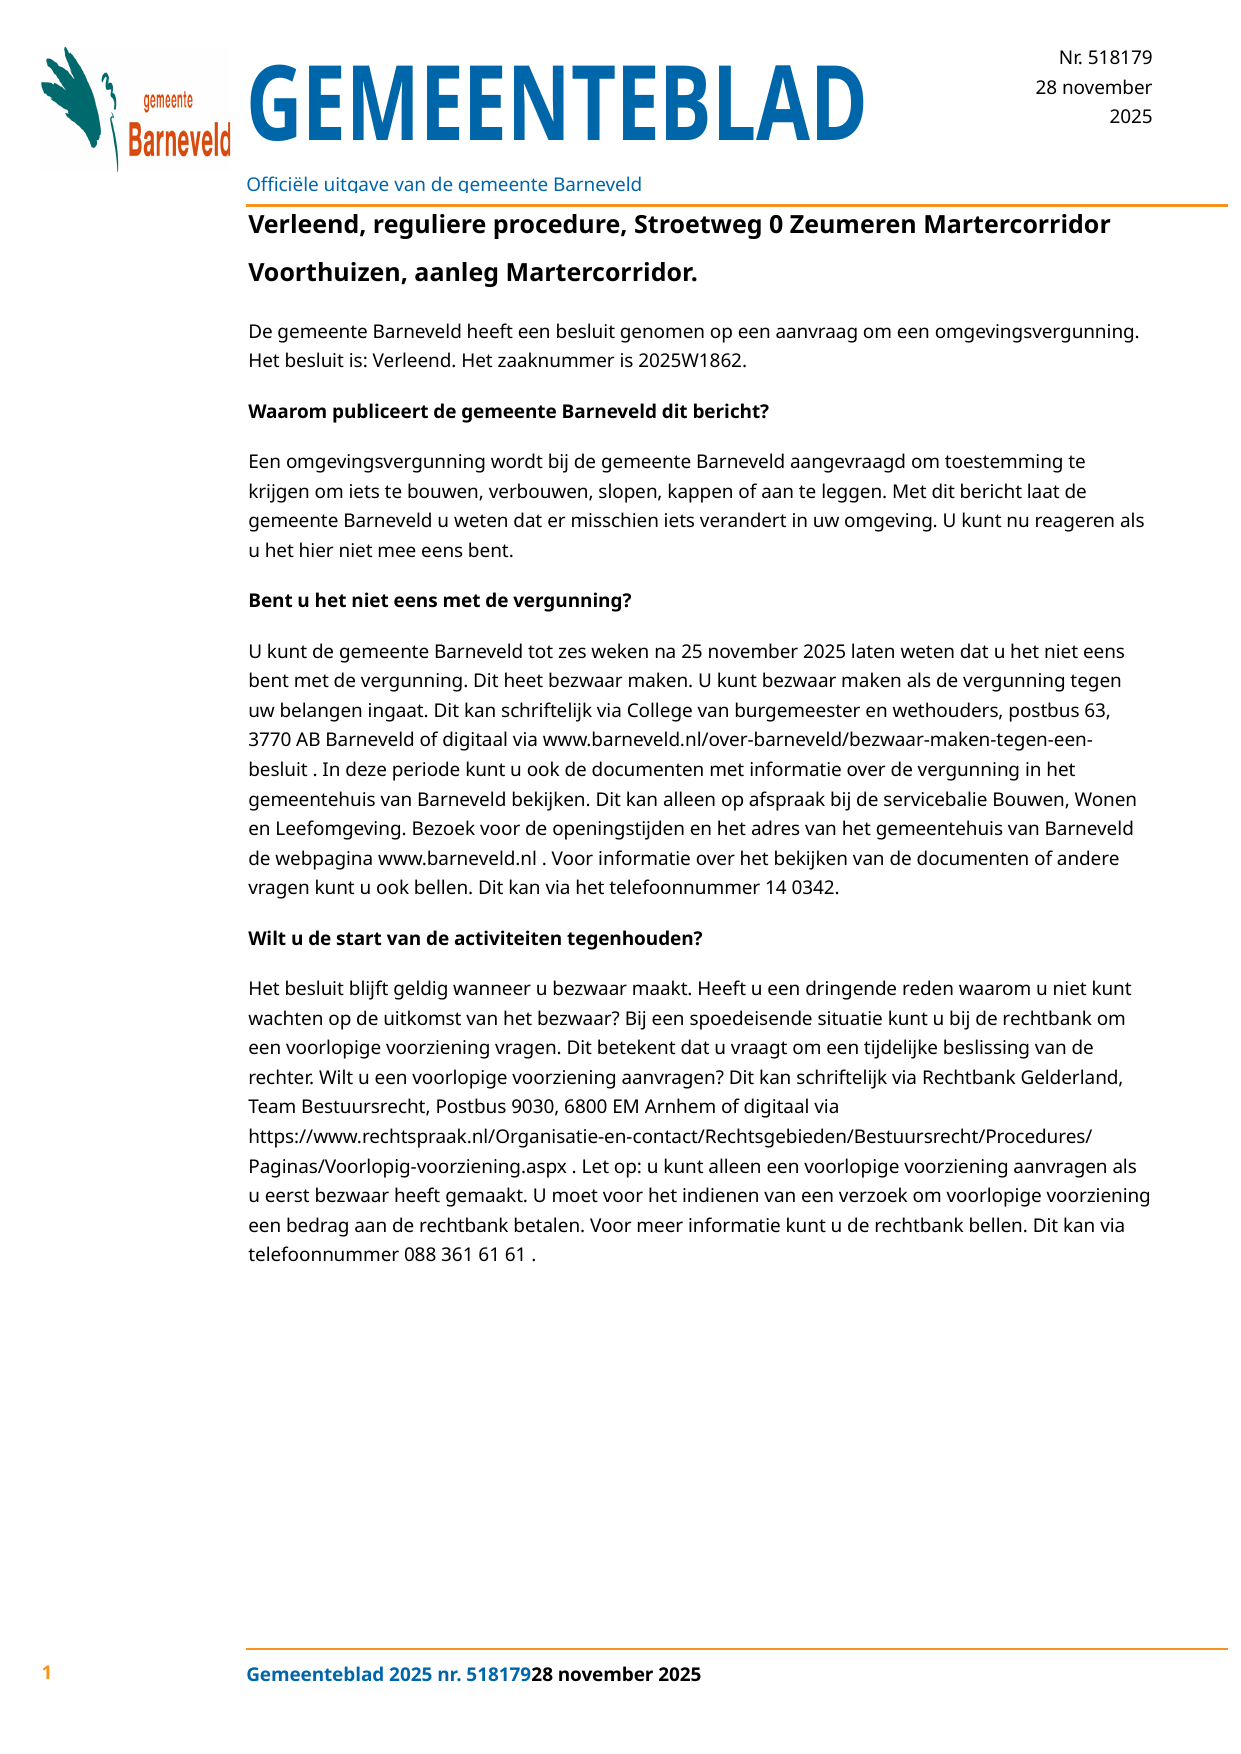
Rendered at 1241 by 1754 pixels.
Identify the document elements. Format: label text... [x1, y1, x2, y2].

text Een omgevingsvergunning wordt bij de gemeente Barneveld aangevraagd om toestemming te krijgen om iets te bouwen, verbouwen, slopen, kappen of aan te leggen. Met dit bericht laat de gemeente Barneveld u weten dat er misschien iets verandert in uw omgeving. U kunt nu reageren als u het hier niet mee eens bent. [248, 448, 1152, 563]
text U kunt de gemeente Barneveld tot zes weken na 25 november 2025 laten weten dat u het niet eens bent met de vergunning. Dit heet bezwaar maken. U kunt bezwaar maken als de vergunning tegen uw belangen ingaat. Dit kan schriftelijk via College van burgemeester en wethouders, postbus 63, 3770 AB Barneveld of digitaal via www.barneveld.nl/over-barneveld/bezwaar-maken-tegen-een-besluit . In deze periode kunt u ook de documenten met informatie over de vergunning in het gemeentehuis van Barneveld bekijken. Dit kan alleen op afspraak bij de servicebalie Bouwen, Wonen en Leefomgeving. Bezoek voor de openingstijden en het adres van het gemeentehuis van Barneveld de webpagina www.barneveld.nl . Voor informatie over het bekijken van de documenten of andere vragen kunt u ook bellen. Dit kan via het telefoonnummer 14 0342. [248, 638, 1152, 900]
text De gemeente Barneveld heeft een besluit genomen op een aanvraag om een omgevingsvergunning. Het besluit is: Verleend. Het zaaknummer is 2025W1862. [248, 318, 1152, 373]
picture [41, 47, 231, 172]
text Wilt u de start van de activiteiten tegenhouden? [248, 925, 1152, 951]
text Waarom publiceert de gemeente Barneveld dit bericht? [248, 398, 1152, 424]
text Het besluit blijft geldig wanneer u bezwaar maakt. Heeft u een dringende reden waarom u niet kunt wachten op de uitkomst van het bezwaar? Bij een spoedeisende situatie kunt u bij de rechtbank om een voorlopige voorziening vragen. Dit betekent dat u vraagt om een tijdelijke beslissing van de rechter. Wilt u een voorlopige voorziening aanvragen? Dit kan schriftelijk via Rechtbank Gelderland, Team Bestuursrecht, Postbus 9030, 6800 EM Arnhem of digitaal via https://www.rechtspraak.nl/Organisatie-en-contact/Rechtsgebieden/Bestuursrecht/Procedures/Paginas/Voorlopig-voorziening.aspx . Let op: u kunt alleen een voorlopige voorziening aanvragen als u eerst bezwaar heeft gemaakt. U moet voor het indienen van een verzoek om voorlopige voorziening een bedrag aan de rechtbank betalen. Voor meer informatie kunt u de rechtbank bellen. Dit kan via telefoonnummer 088 361 61 61 . [248, 975, 1152, 1267]
text Bent u het niet eens met de vergunning? [248, 587, 1152, 613]
text Verleend, reguliere procedure, Stroetweg 0 Zeumeren Martercorridor Voorthuizen, aanleg Martercorridor. [248, 207, 1152, 288]
